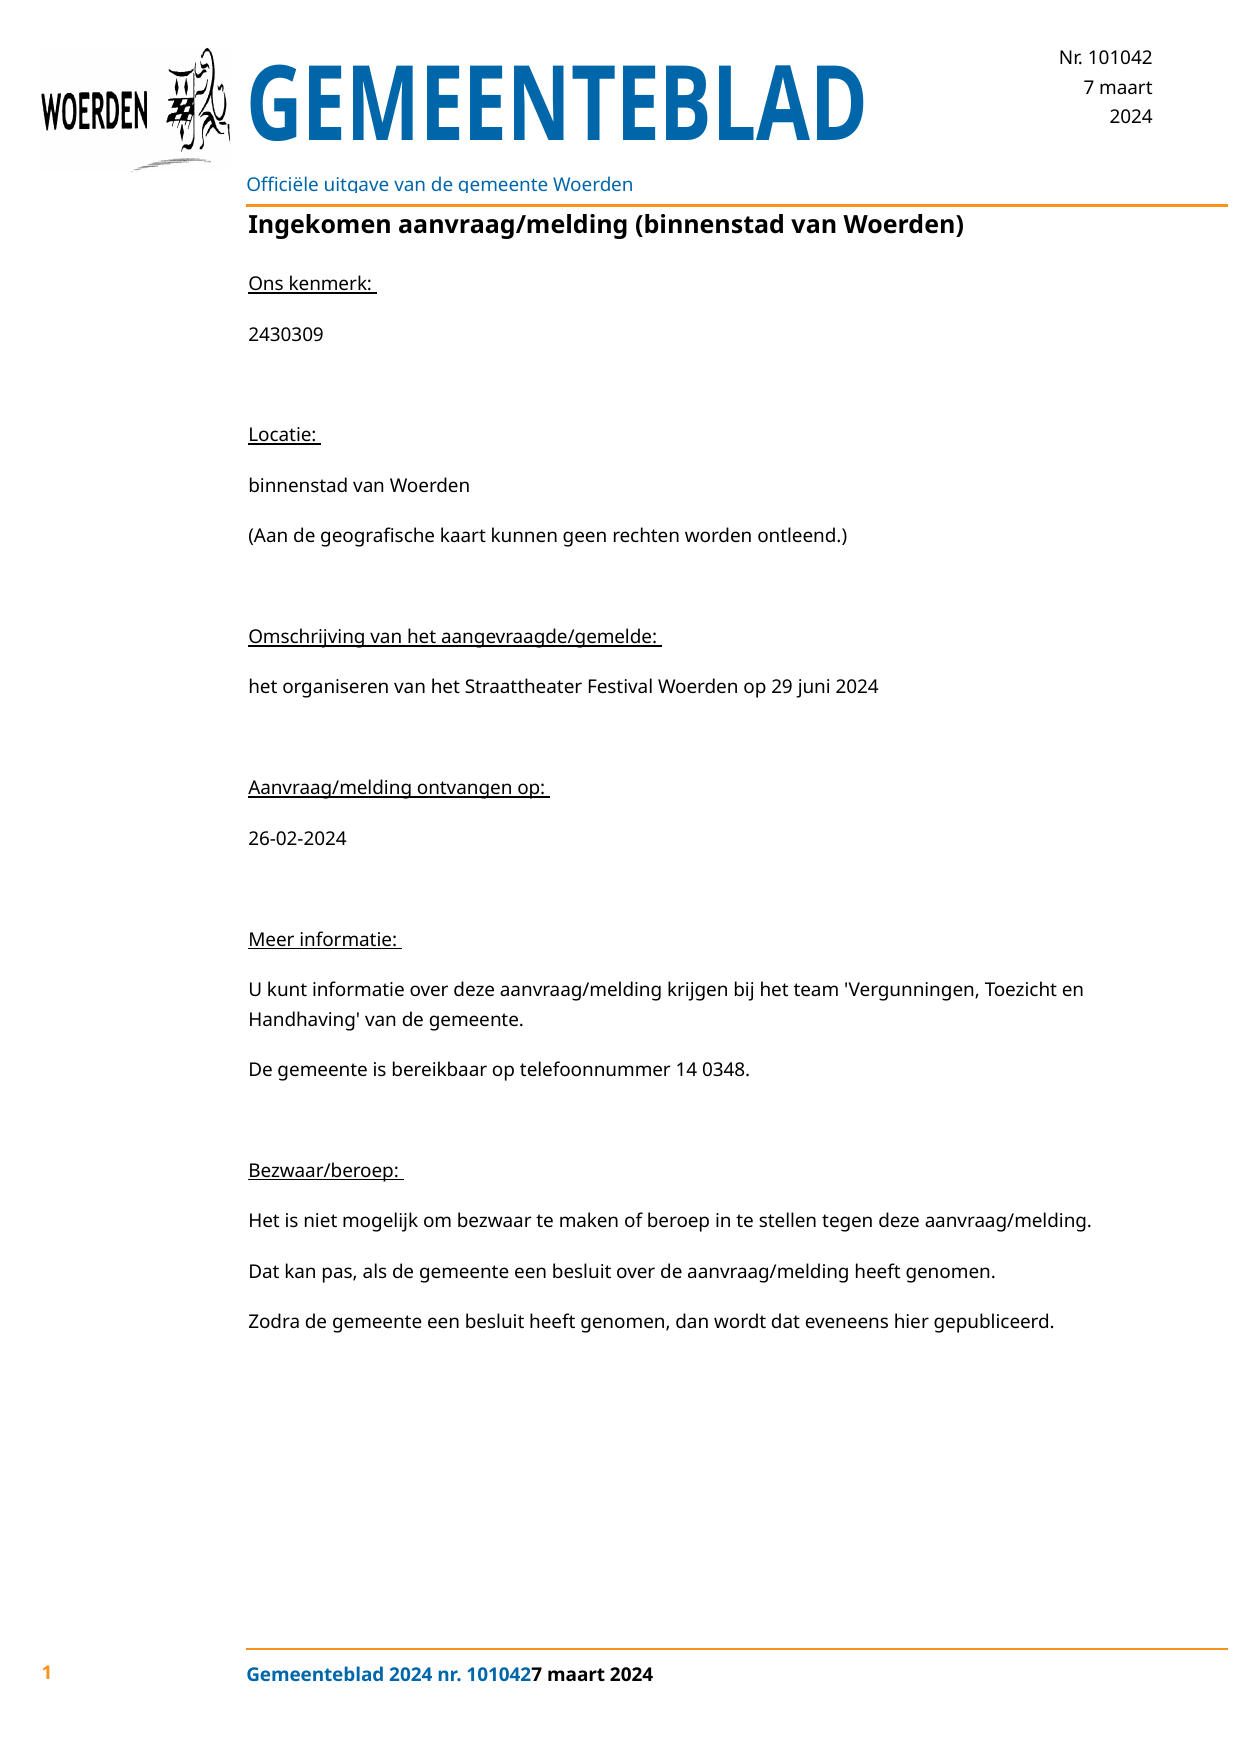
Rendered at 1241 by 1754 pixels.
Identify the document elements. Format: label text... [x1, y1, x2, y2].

picture [41, 47, 231, 172]
text U kunt informatie over deze aanvraag/melding krijgen bij het team 'Vergunningen, Toezicht en Handhaving' van de gemeente. [248, 976, 1152, 1031]
text Zodra de gemeente een besluit heeft genomen, dan wordt dat eveneens hier gepubliceerd. [248, 1308, 1152, 1334]
text binnenstad van Woerden [248, 472, 1152, 498]
text Ingekomen aanvraag/melding (binnenstad van Woerden) [248, 207, 1152, 241]
text De gemeente is bereikbaar op telefoonnummer 14 0348. [248, 1056, 1152, 1082]
text 26-02-2024 [248, 825, 1152, 851]
text 2430309 [248, 321, 1152, 346]
text het organiseren van het Straattheater Festival Woerden op 29 juni 2024 [248, 674, 1152, 699]
text Omschrijving van het aangevraagde/gemelde: [248, 623, 1152, 649]
text Locatie: [248, 422, 1152, 447]
text (Aan de geografische kaart kunnen geen rechten worden ontleend.) [248, 522, 1152, 548]
text Aanvraag/melding ontvangen op: [248, 774, 1152, 800]
text Ons kenmerk: [248, 270, 1152, 296]
text Bezwaar/beroep: [248, 1157, 1152, 1183]
text Dat kan pas, als de gemeente een besluit over de aanvraag/melding heeft genomen. [248, 1258, 1152, 1283]
text Meer informatie: [248, 926, 1152, 951]
text Het is niet mogelijk om bezwaar te maken of beroep in te stellen tegen deze aanvraag/melding. [248, 1207, 1152, 1233]
